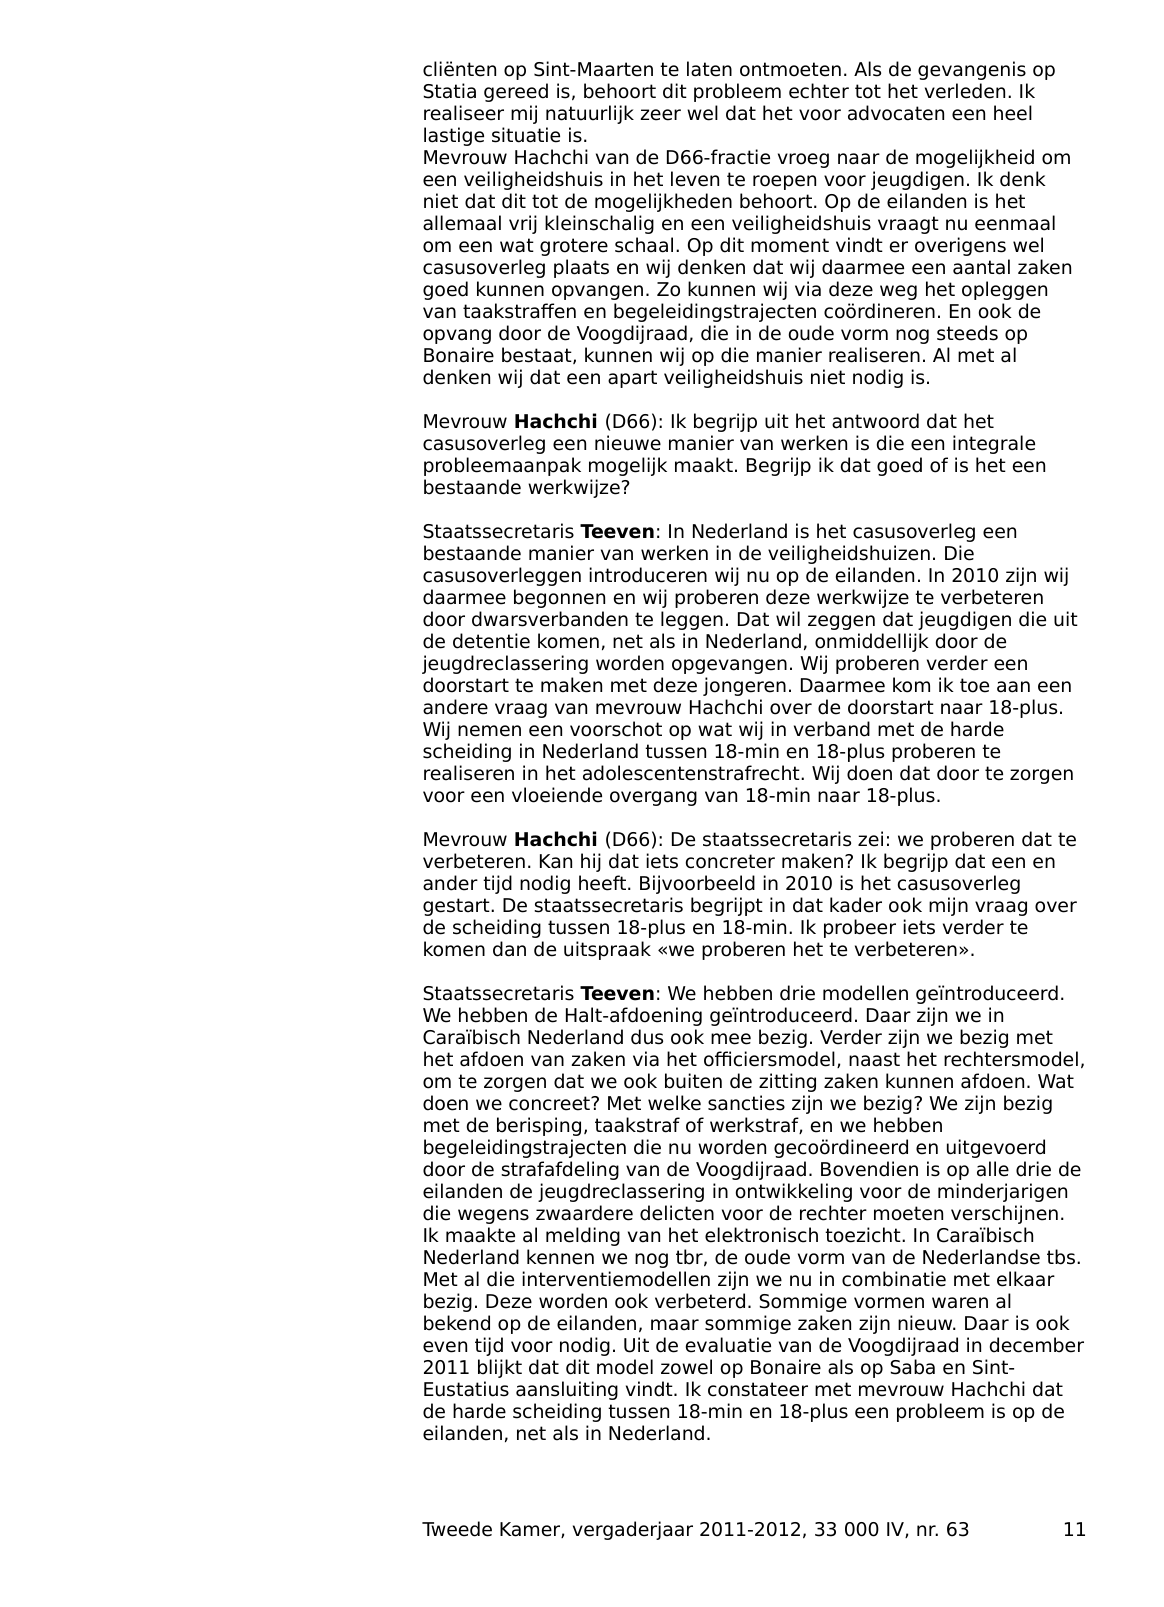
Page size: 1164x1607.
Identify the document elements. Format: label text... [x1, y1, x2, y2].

text cliënten op Sint-Maarten te laten ontmoeten. Als de gevangenis op Statia gereed is, behoort dit probleem echter tot het verleden. Ik realiseer mij natuurlijk zeer wel dat het voor advocaten een heel lastige situatie is. [422, 59, 1087, 147]
text Mevrouw Hachchi (D66): Ik begrijp uit het antwoord dat het casusoverleg een nieuwe manier van werken is die een integrale probleemaanpak mogelijk maakt. Begrijp ik dat goed of is het een bestaande werkwijze? [422, 411, 1087, 499]
text Mevrouw Hachchi (D66): De staatssecretaris zei: we proberen dat te verbeteren. Kan hij dat iets concreter maken? Ik begrijp dat een en ander tijd nodig heeft. Bijvoorbeeld in 2010 is het casusoverleg gestart. De staatssecretaris begrijpt in dat kader ook mijn vraag over de scheiding tussen 18-plus en 18-min. Ik probeer iets verder te komen dan de uitspraak «we proberen het te verbeteren». [422, 829, 1087, 961]
text Staatssecretaris Teeven: We hebben drie modellen geïntroduceerd. We hebben de Halt-afdoening geïntroduceerd. Daar zijn we in Caraïbisch Nederland dus ook mee bezig. Verder zijn we bezig met het afdoen van zaken via het officiersmodel, naast het rechtersmodel, om te zorgen dat we ook buiten de zitting zaken kunnen afdoen. Wat doen we concreet? Met welke sancties zijn we bezig? We zijn bezig met de berisping, taakstraf of werkstraf, en we hebben begeleidingstrajecten die nu worden gecoördineerd en uitgevoerd door de strafafdeling van de Voogdijraad. Bovendien is op alle drie de eilanden de jeugdreclassering in ontwikkeling voor de minderjarigen die wegens zwaardere delicten voor de rechter moeten verschijnen. Ik maakte al melding van het elektronisch toezicht. In Caraïbisch Nederland kennen we nog tbr, de oude vorm van de Nederlandse tbs. Met al die interventiemodellen zijn we nu in combinatie met elkaar bezig. Deze worden ook verbeterd. Sommige vormen waren al bekend op de eilanden, maar sommige zaken zijn nieuw. Daar is ook even tijd voor nodig. Uit de evaluatie van de Voogdijraad in december 2011 blijkt dat dit model zowel op Bonaire als op Saba en Sint-Eustatius aansluiting vindt. Ik constateer met mevrouw Hachchi dat de harde scheiding tussen 18-min en 18-plus een probleem is op de eilanden, net als in Nederland. [422, 983, 1087, 1444]
text Staatssecretaris Teeven: In Nederland is het casusoverleg een bestaande manier van werken in de veiligheidshuizen. Die casusoverleggen introduceren wij nu op de eilanden. In 2010 zijn wij daarmee begonnen en wij proberen deze werkwijze te verbeteren door dwarsverbanden te leggen. Dat wil zeggen dat jeugdigen die uit de detentie komen, net als in Nederland, onmiddellijk door de jeugdreclassering worden opgevangen. Wij proberen verder een doorstart te maken met deze jongeren. Daarmee kom ik toe aan een andere vraag van mevrouw Hachchi over de doorstart naar 18-plus. Wij nemen een voorschot op wat wij in verband met de harde scheiding in Nederland tussen 18-min en 18-plus proberen te realiseren in het adolescentenstrafrecht. Wij doen dat door te zorgen voor een vloeiende overgang van 18-min naar 18-plus. [422, 521, 1087, 807]
text Mevrouw Hachchi van de D66-fractie vroeg naar de mogelijkheid om een veiligheidshuis in het leven te roepen voor jeugdigen. Ik denk niet dat dit tot de mogelijkheden behoort. Op de eilanden is het allemaal vrij kleinschalig en een veiligheidshuis vraagt nu eenmaal om een wat grotere schaal. Op dit moment vindt er overigens wel casusoverleg plaats en wij denken dat wij daarmee een aantal zaken goed kunnen opvangen. Zo kunnen wij via deze weg het opleggen van taakstraffen en begeleidingstrajecten coördineren. En ook de opvang door de Voogdijraad, die in de oude vorm nog steeds op Bonaire bestaat, kunnen wij op die manier realiseren. Al met al denken wij dat een apart veiligheidshuis niet nodig is. [422, 147, 1087, 389]
